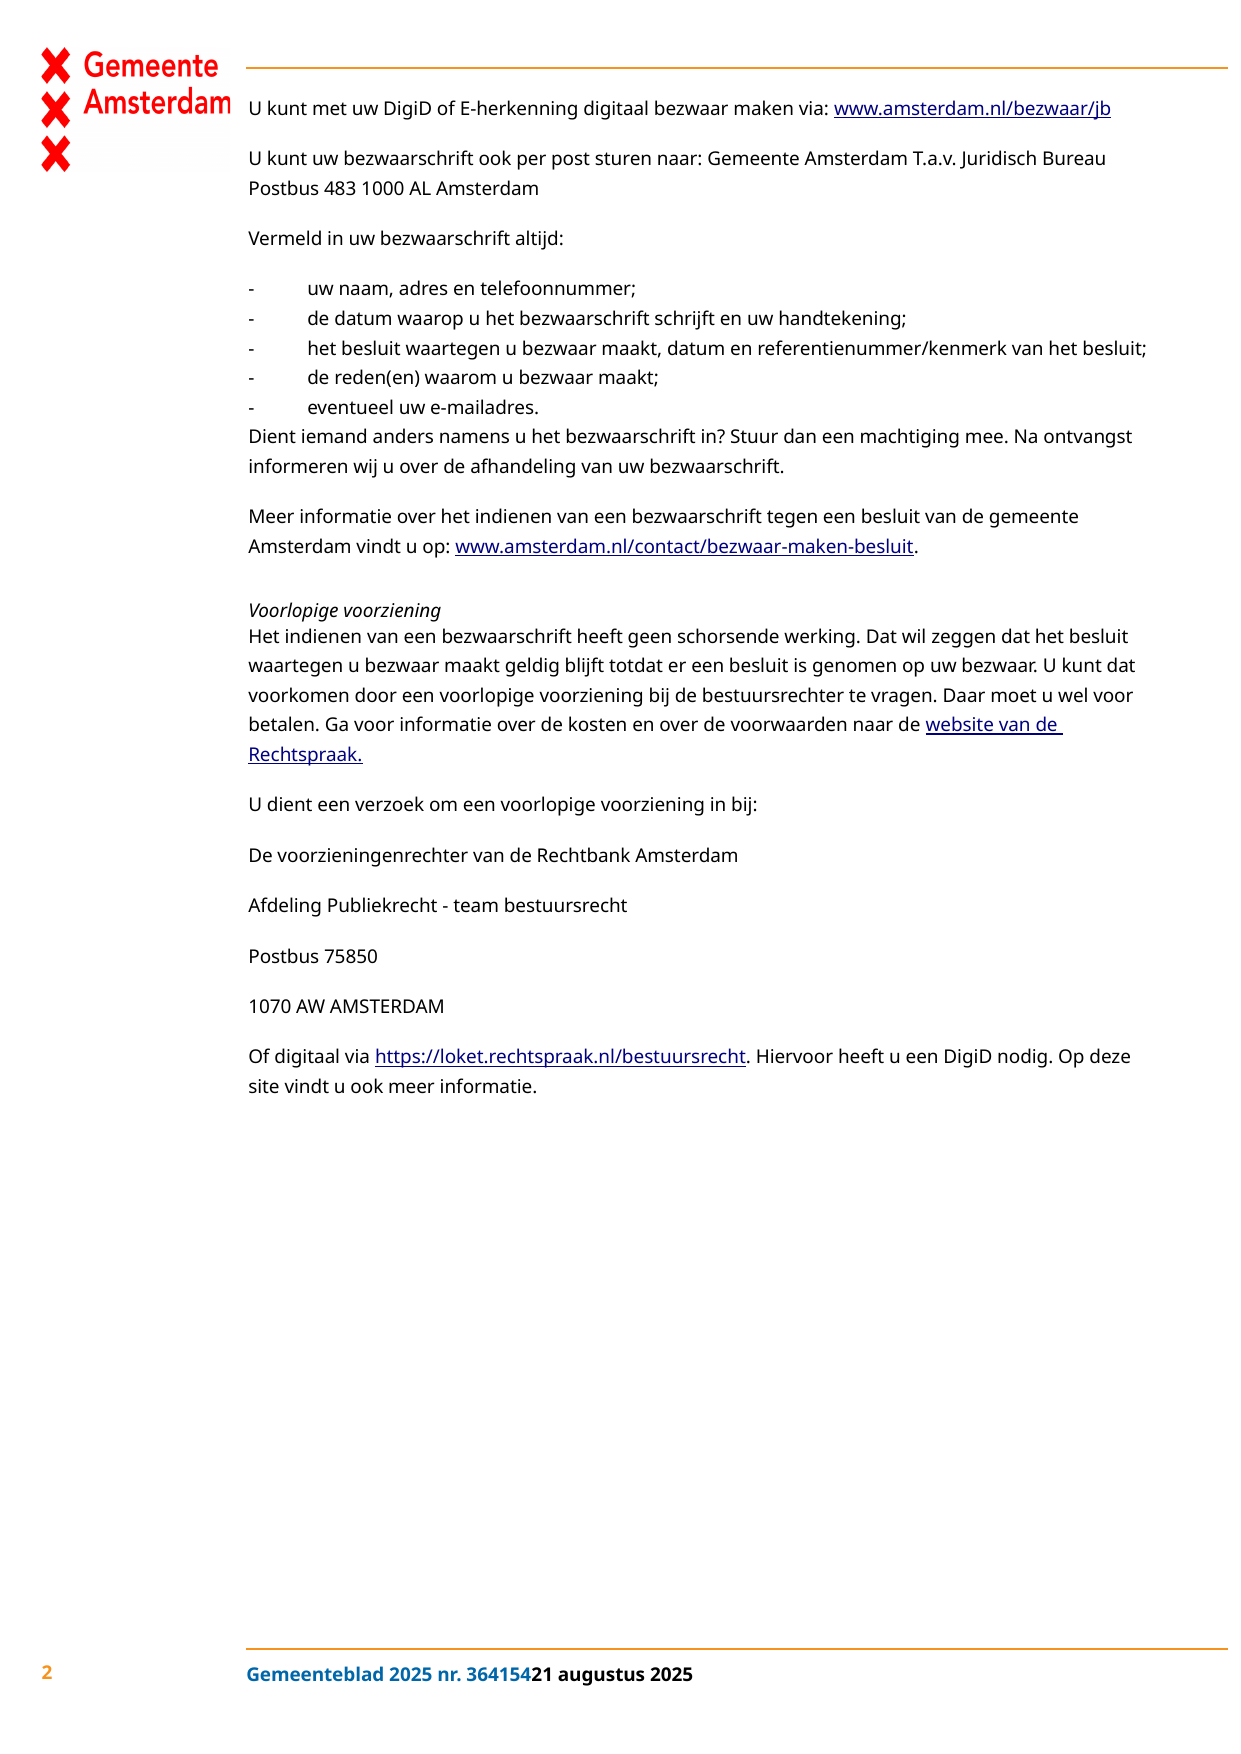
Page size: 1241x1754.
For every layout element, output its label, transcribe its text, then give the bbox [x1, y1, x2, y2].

list uw naam, adres en telefoonnummer; [248, 276, 1152, 301]
list het besluit waartegen u bezwaar maakt, datum en referentienummer/kenmerk van het besluit; [248, 335, 1152, 361]
text Dient iemand anders namens u het bezwaarschrift in? Stuur dan een machtiging mee. Na ontvangst informeren wij u over de afhandeling van uw bezwaarschrift. [248, 423, 1152, 479]
text Postbus 75850 [248, 943, 1152, 968]
text Afdeling Publiekrecht - team bestuursrecht [248, 892, 1152, 918]
list eventueel uw e-mailadres. [248, 394, 1152, 420]
text Voorlopige voorziening [248, 597, 1152, 623]
picture [41, 47, 231, 172]
text U kunt met uw DigiD of E-herkenning digitaal bezwaar maken via: www.amsterdam.nl/bezwaar/jb [248, 95, 1152, 121]
text Het indienen van een bezwaarschrift heeft geen schorsende werking. Dat wil zeggen dat het besluit waartegen u bezwaar maakt geldig blijft totdat er een besluit is genomen op uw bezwaar. U kunt dat voorkomen door een voorlopige voorziening bij de bestuursrechter te vragen. Daar moet u wel voor betalen. Ga voor informatie over de kosten en over de voorwaarden naar de website van de Rechtspraak. [248, 623, 1152, 767]
text Of digitaal via https://loket.rechtspraak.nl/bestuursrecht. Hiervoor heeft u een DigiD nodig. Op deze site vindt u ook meer informatie. [248, 1044, 1152, 1099]
text Meer informatie over het indienen van een bezwaarschrift tegen een besluit van de gemeente Amsterdam vindt u op: www.amsterdam.nl/contact/bezwaar-maken-besluit. [248, 503, 1152, 559]
text 1070 AW AMSTERDAM [248, 993, 1152, 1019]
text Vermeld in uw bezwaarschrift altijd: [248, 225, 1152, 251]
text U kunt uw bezwaarschrift ook per post sturen naar: Gemeente Amsterdam T.a.v. Juridisch Bureau Postbus 483 1000 AL Amsterdam [248, 145, 1152, 201]
list de reden(en) waarom u bezwaar maakt; [248, 364, 1152, 390]
text U dient een verzoek om een voorlopige voorziening in bij: [248, 792, 1152, 817]
list de datum waarop u het bezwaarschrift schrijft en uw handtekening; [248, 305, 1152, 331]
text De voorzieningenrechter van de Rechtbank Amsterdam [248, 842, 1152, 868]
